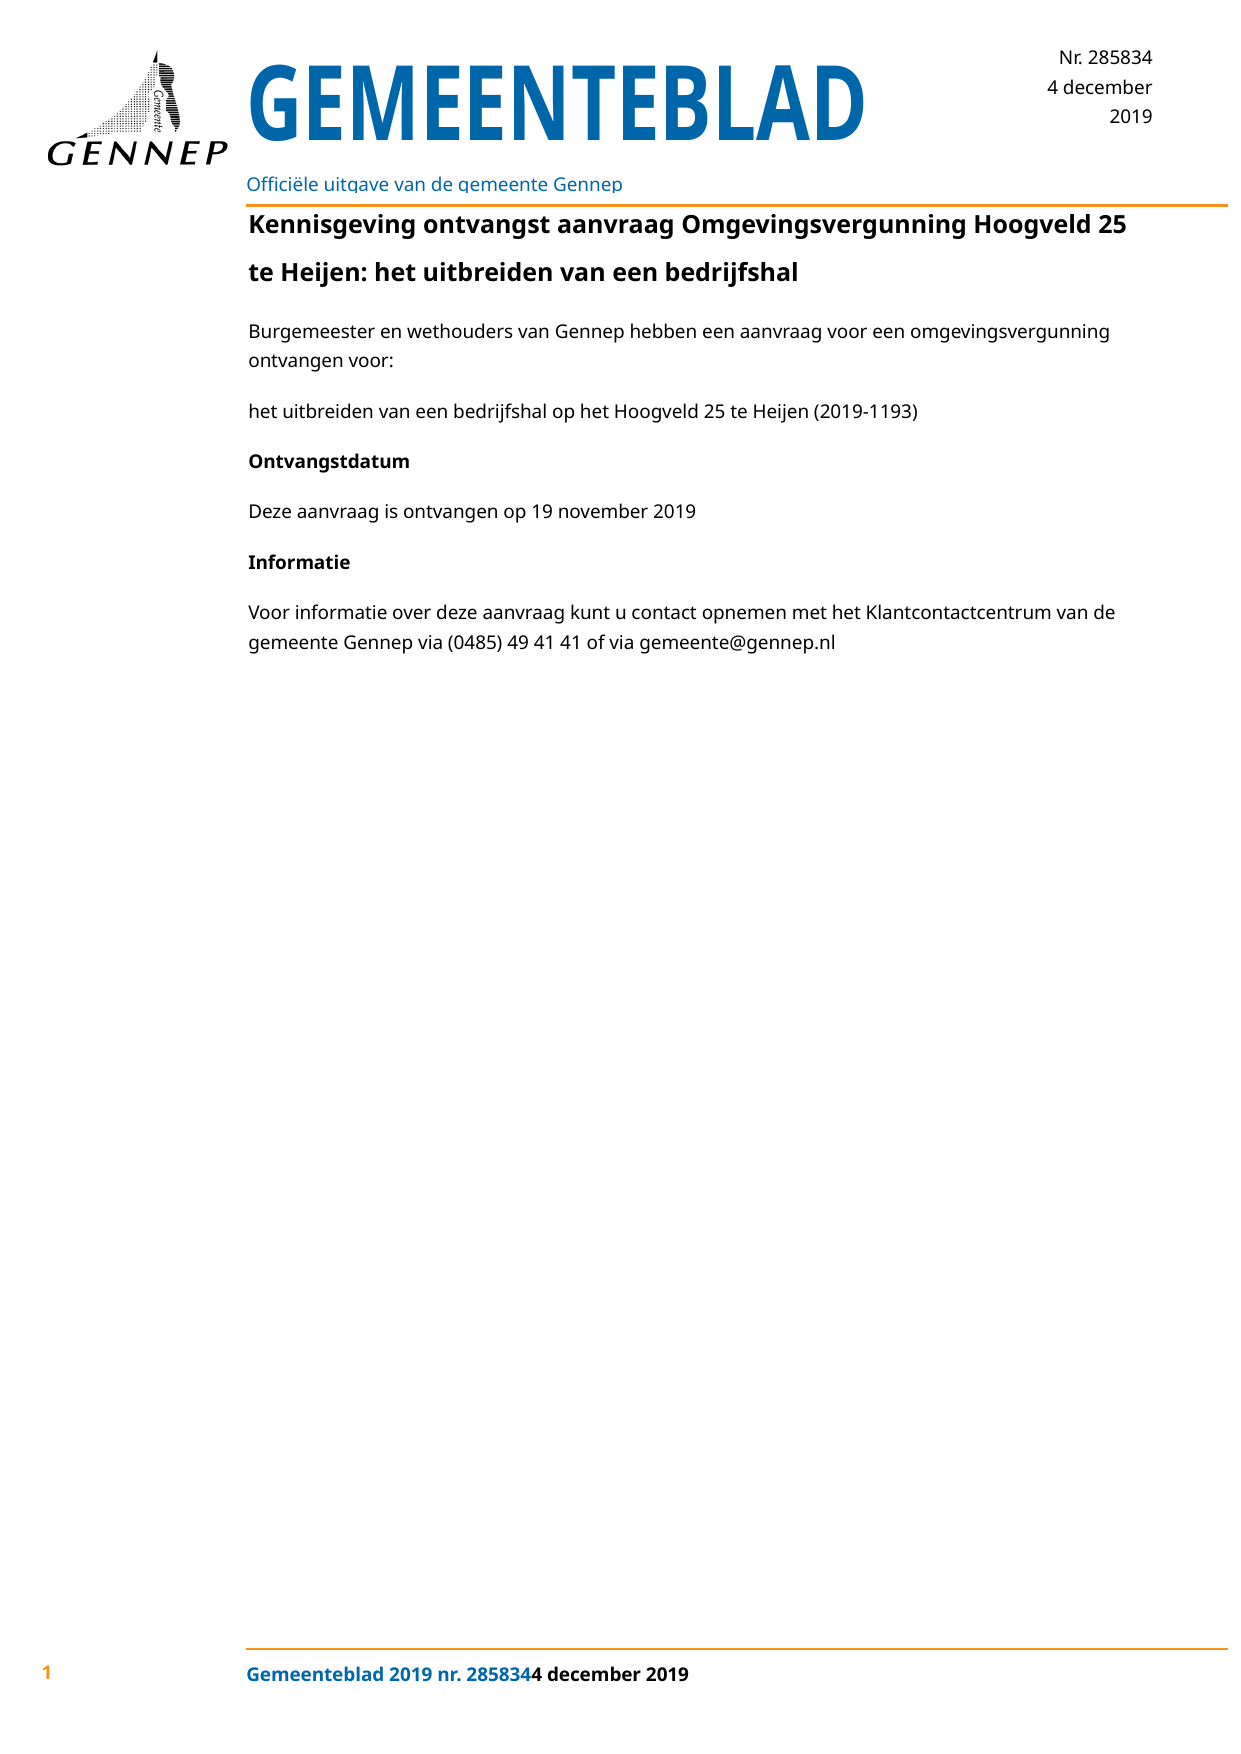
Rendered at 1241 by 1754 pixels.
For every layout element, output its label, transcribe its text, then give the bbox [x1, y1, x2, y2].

text Ontvangstdatum [248, 448, 1152, 474]
text het uitbreiden van een bedrijfshal op het Hoogveld 25 te Heijen (2019-1193) [248, 398, 1152, 424]
text Voor informatie over deze aanvraag kunt u contact opnemen met het Klantcontactcentrum van de gemeente Gennep via (0485) 49 41 41 of via gemeente@gennep.nl [248, 599, 1152, 655]
text Informatie [248, 549, 1152, 575]
picture [41, 47, 231, 172]
text Kennisgeving ontvangst aanvraag Omgevingsvergunning Hoogveld 25 te Heijen: het uitbreiden van een bedrijfshal [248, 207, 1152, 288]
text Deze aanvraag is ontvangen op 19 november 2019 [248, 499, 1152, 524]
text Burgemeester en wethouders van Gennep hebben een aanvraag voor een omgevingsvergunning ontvangen voor: [248, 318, 1152, 373]
